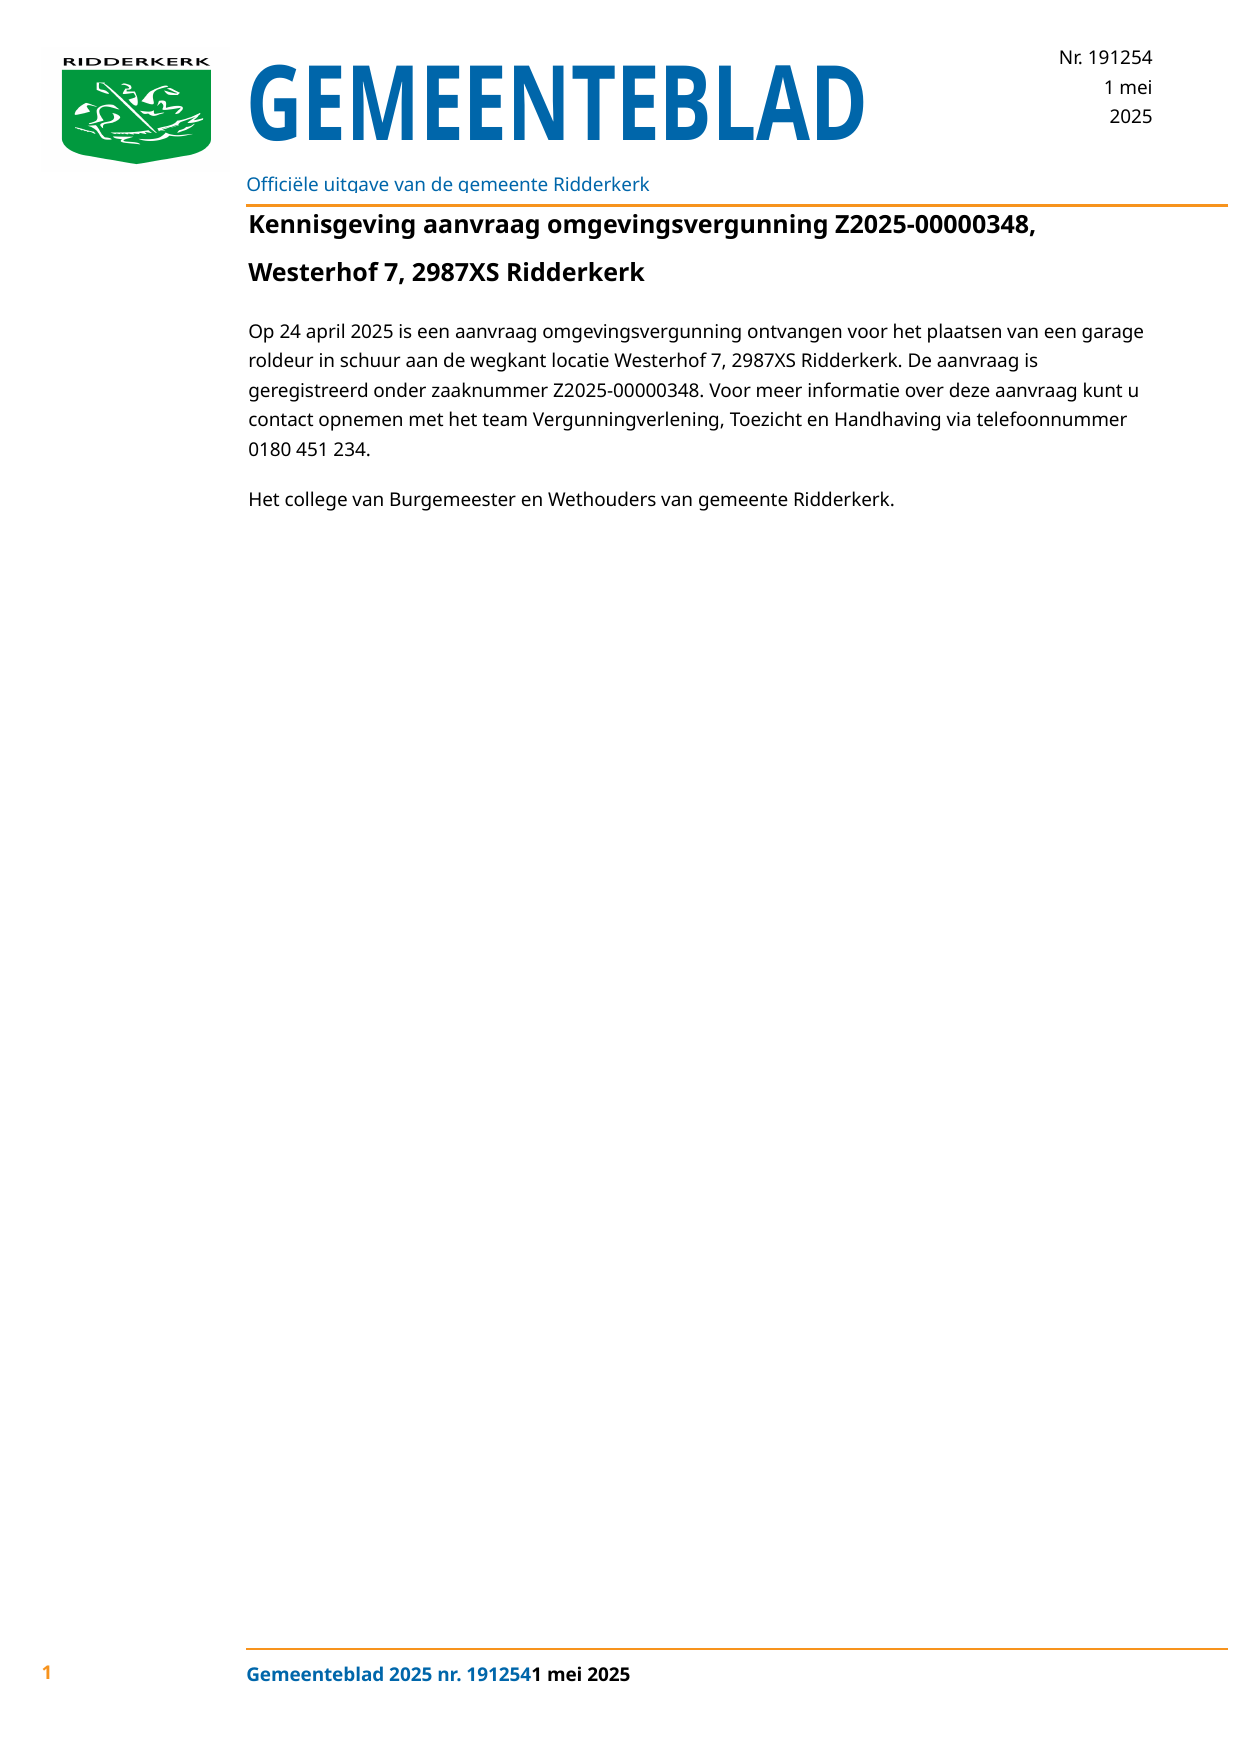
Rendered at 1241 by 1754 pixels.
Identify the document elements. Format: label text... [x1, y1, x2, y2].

text Het college van Burgemeester en Wethouders van gemeente Ridderkerk. [248, 487, 1152, 512]
text Op 24 april 2025 is een aanvraag omgevingsvergunning ontvangen voor het plaatsen van een garage roldeur in schuur aan de wegkant locatie Westerhof 7, 2987XS Ridderkerk. De aanvraag is geregistreerd onder zaaknummer Z2025-00000348. Voor meer informatie over deze aanvraag kunt u contact opnemen met het team Vergunningverlening, Toezicht en Handhaving via telefoonnummer 0180 451 234. [248, 318, 1152, 462]
picture [41, 47, 231, 172]
text Kennisgeving aanvraag omgevingsvergunning Z2025-00000348, Westerhof 7, 2987XS Ridderkerk [248, 207, 1152, 288]
